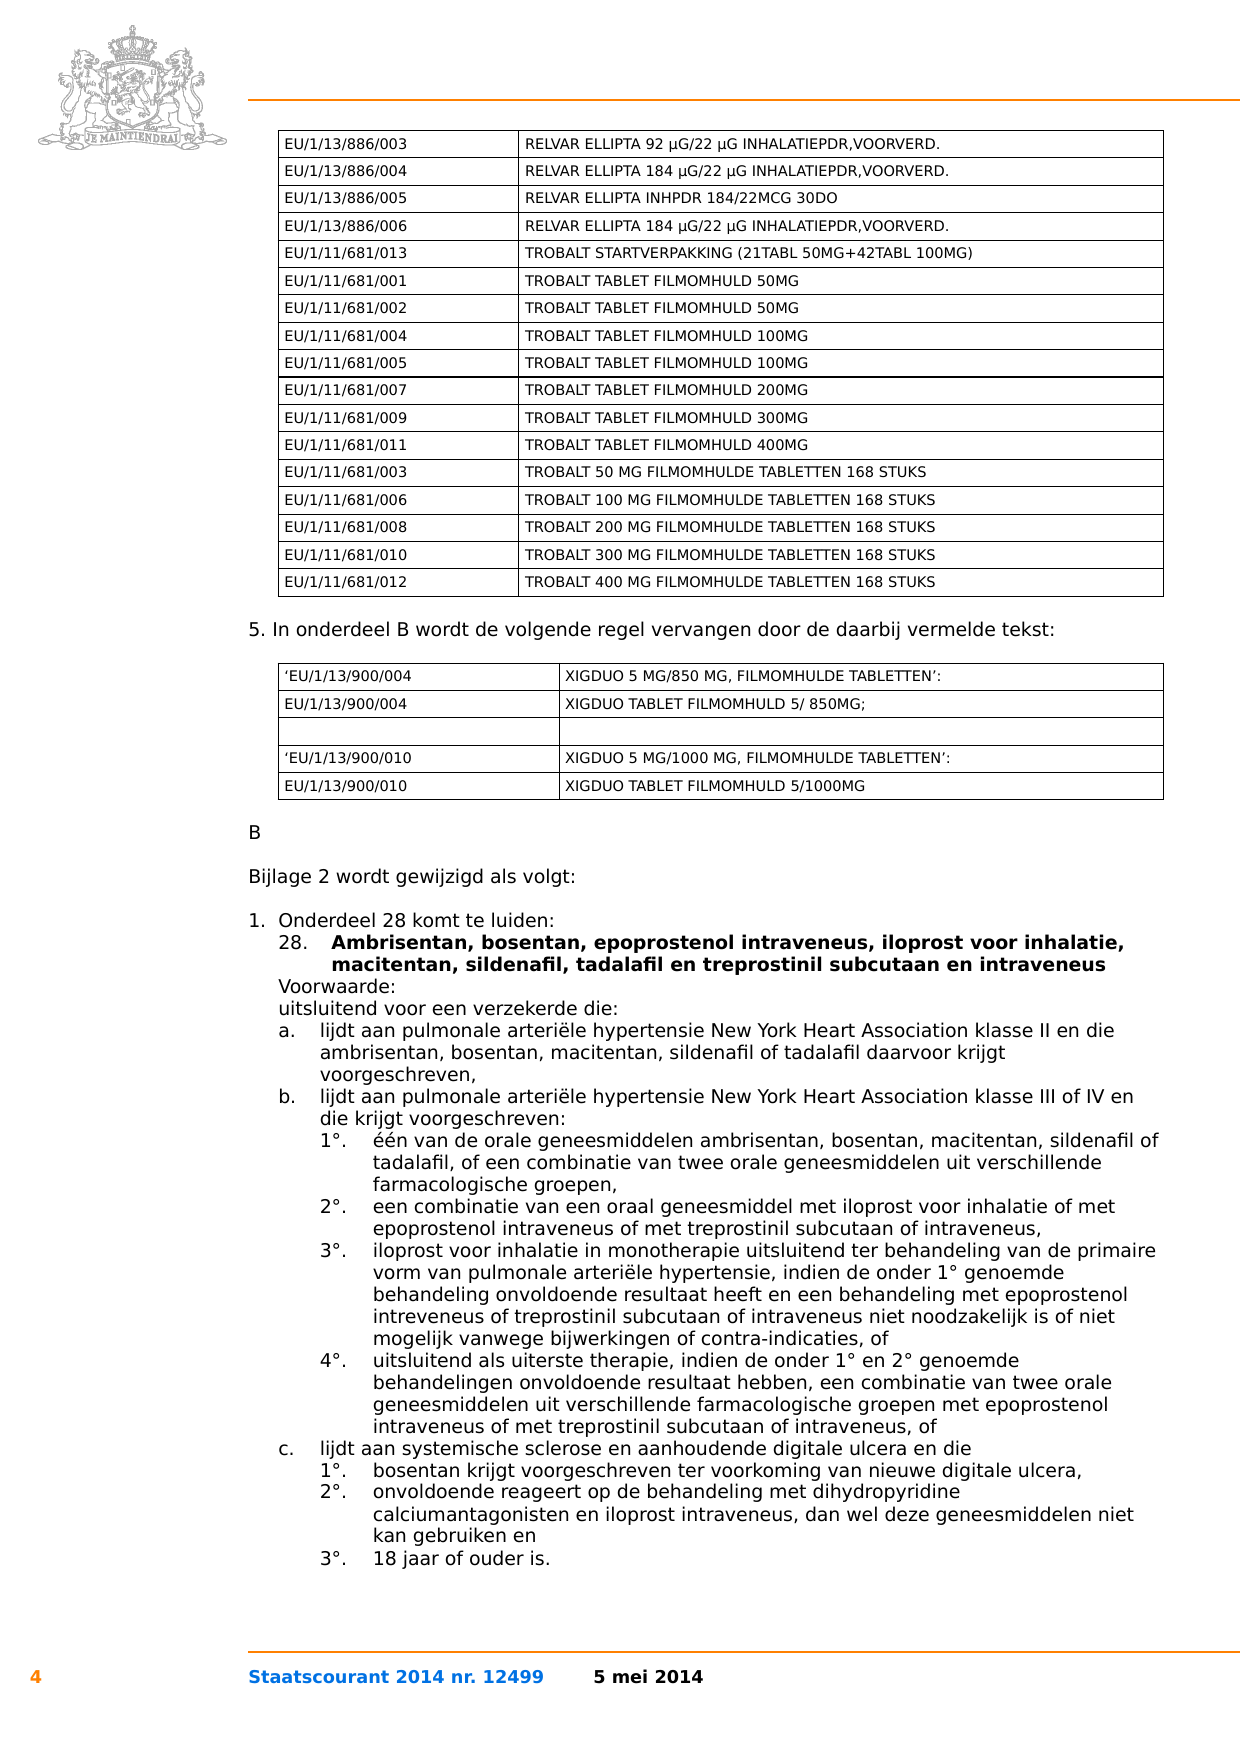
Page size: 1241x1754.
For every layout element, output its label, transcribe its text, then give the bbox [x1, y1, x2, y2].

table_cell EU/1/13/886/006 [279, 213, 518, 239]
text a. lijdt aan pulmonale arteriële hypertensie New York Heart Association klasse II en die ambrisentan, bosentan, macitentan, sildenafil of tadalafil daarvoor krijgt voorgeschreven, [278, 1020, 1163, 1086]
table_cell TROBALT TABLET FILMOMHULD 300MG [519, 405, 1163, 431]
table_cell RELVAR ELLIPTA INHPDR 184/22MCG 30DO [519, 186, 1163, 212]
table_cell EU/1/13/886/005 [279, 186, 518, 212]
text 4°. uitsluitend als uiterste therapie, indien de onder 1° en 2° genoemde behandelingen onvoldoende resultaat hebben, een combinatie van twee orale geneesmiddelen uit verschillende farmacologische groepen met epoprostenol intraveneus of met treprostinil subcutaan of intraveneus, of [319, 1349, 1163, 1437]
table_header ‘EU/1/13/900/004 [279, 664, 559, 690]
table_cell EU/1/11/681/008 [279, 515, 518, 541]
table_cell [279, 718, 559, 744]
table_cell EU/1/11/681/012 [279, 569, 518, 596]
table_cell EU/1/11/681/006 [279, 487, 518, 513]
text 3°. 18 jaar of ouder is. [319, 1547, 1163, 1569]
table_cell EU/1/11/681/011 [279, 432, 518, 459]
table_cell EU/1/11/681/002 [279, 295, 518, 322]
table_cell EU/1/11/681/013 [279, 241, 518, 267]
text 3°. iloprost voor inhalatie in monotherapie uitsluitend ter behandeling van de primaire vorm van pulmonale arteriële hypertensie, indien de onder 1° genoemde behandeling onvoldoende resultaat heeft en een behandeling met epoprostenol intreveneus of treprostinil subcutaan of intraveneus niet noodzakelijk is of niet mogelijk vanwege bijwerkingen of contra-indicaties, of [319, 1240, 1163, 1349]
table_cell XIGDUO TABLET FILMOMHULD 5/ 850MG; [560, 691, 1163, 717]
table_cell ‘EU/1/13/900/010 [279, 746, 559, 772]
table_cell TROBALT TABLET FILMOMHULD 50MG [519, 268, 1163, 294]
table_cell TROBALT 200 MG FILMOMHULDE TABLETTEN 168 STUKS [519, 515, 1163, 541]
table_cell EU/1/13/900/010 [279, 773, 559, 799]
text uitsluitend voor een verzekerde die: [278, 998, 1163, 1020]
table_cell TROBALT 400 MG FILMOMHULDE TABLETTEN 168 STUKS [519, 569, 1163, 596]
table_cell RELVAR ELLIPTA 184 µG/22 µG INHALATIEPDR,VOORVERD. [519, 213, 1163, 239]
table_cell EU/1/11/681/004 [279, 323, 518, 349]
text 2°. onvoldoende reageert op de behandeling met dihydropyridine calciumantagonisten en iloprost intraveneus, dan wel deze geneesmiddelen niet kan gebruiken en [319, 1481, 1163, 1547]
text b. lijdt aan pulmonale arteriële hypertensie New York Heart Association klasse III of IV en die krijgt voorgeschreven: [278, 1086, 1163, 1130]
table_cell EU/1/11/681/001 [279, 268, 518, 294]
text 28. Ambrisentan, bosentan, epoprostenol intraveneus, iloprost voor inhalatie, macitentan, sildenafil, tadalafil en treprostinil subcutaan en intraveneus [278, 932, 1163, 976]
table_cell TROBALT 50 MG FILMOMHULDE TABLETTEN 168 STUKS [519, 460, 1163, 486]
table_cell TROBALT TABLET FILMOMHULD 100MG [519, 350, 1163, 376]
table_cell RELVAR ELLIPTA 184 µG/22 µG INHALATIEPDR,VOORVERD. [519, 158, 1163, 185]
table_cell TROBALT 100 MG FILMOMHULDE TABLETTEN 168 STUKS [519, 487, 1163, 513]
table_cell XIGDUO 5 MG/1000 MG, FILMOMHULDE TABLETTEN’: [560, 746, 1163, 772]
table_cell TROBALT TABLET FILMOMHULD 100MG [519, 323, 1163, 349]
table_cell [560, 718, 1163, 744]
table_cell TROBALT TABLET FILMOMHULD 200MG [519, 378, 1163, 404]
table_cell EU/1/11/681/010 [279, 542, 518, 568]
text B [248, 822, 1163, 844]
table_cell EU/1/11/681/007 [279, 378, 518, 404]
table_cell RELVAR ELLIPTA 92 µG/22 µG INHALATIEPDR,VOORVERD. [519, 131, 1163, 157]
table_cell EU/1/11/681/003 [279, 460, 518, 486]
table_cell EU/1/11/681/009 [279, 405, 518, 431]
table_cell EU/1/13/886/003 [279, 131, 518, 157]
text c. lijdt aan systemische sclerose en aanhoudende digitale ulcera en die [278, 1437, 1163, 1459]
table_cell TROBALT TABLET FILMOMHULD 50MG [519, 295, 1163, 322]
text Voorwaarde: [278, 976, 1163, 998]
table_cell EU/1/13/886/004 [279, 158, 518, 185]
text 5. In onderdeel B wordt de volgende regel vervangen door de daarbij vermelde tekst: [248, 618, 1163, 641]
table_cell TROBALT STARTVERPAKKING (21TABL 50MG+42TABL 100MG) [519, 241, 1163, 267]
table_cell EU/1/11/681/005 [279, 350, 518, 376]
table_cell XIGDUO TABLET FILMOMHULD 5/1000MG [560, 773, 1163, 799]
table_cell TROBALT TABLET FILMOMHULD 400MG [519, 432, 1163, 459]
text Bijlage 2 wordt gewijzigd als volgt: [248, 866, 1163, 888]
text 1°. bosentan krijgt voorgeschreven ter voorkoming van nieuwe digitale ulcera, [319, 1459, 1163, 1481]
table_header XIGDUO 5 MG/850 MG, FILMOMHULDE TABLETTEN’: [560, 664, 1163, 690]
table_cell EU/1/13/900/004 [279, 691, 559, 717]
text 1. Onderdeel 28 komt te luiden: [248, 910, 1163, 932]
text 2°. een combinatie van een oraal geneesmiddel met iloprost voor inhalatie of met epoprostenol intraveneus of met treprostinil subcutaan of intraveneus, [319, 1196, 1163, 1240]
table_cell TROBALT 300 MG FILMOMHULDE TABLETTEN 168 STUKS [519, 542, 1163, 568]
text 1°. één van de orale geneesmiddelen ambrisentan, bosentan, macitentan, sildenafil of tadalafil, of een combinatie van twee orale geneesmiddelen uit verschillende farmacologische groepen, [319, 1130, 1163, 1196]
picture [38, 25, 227, 150]
